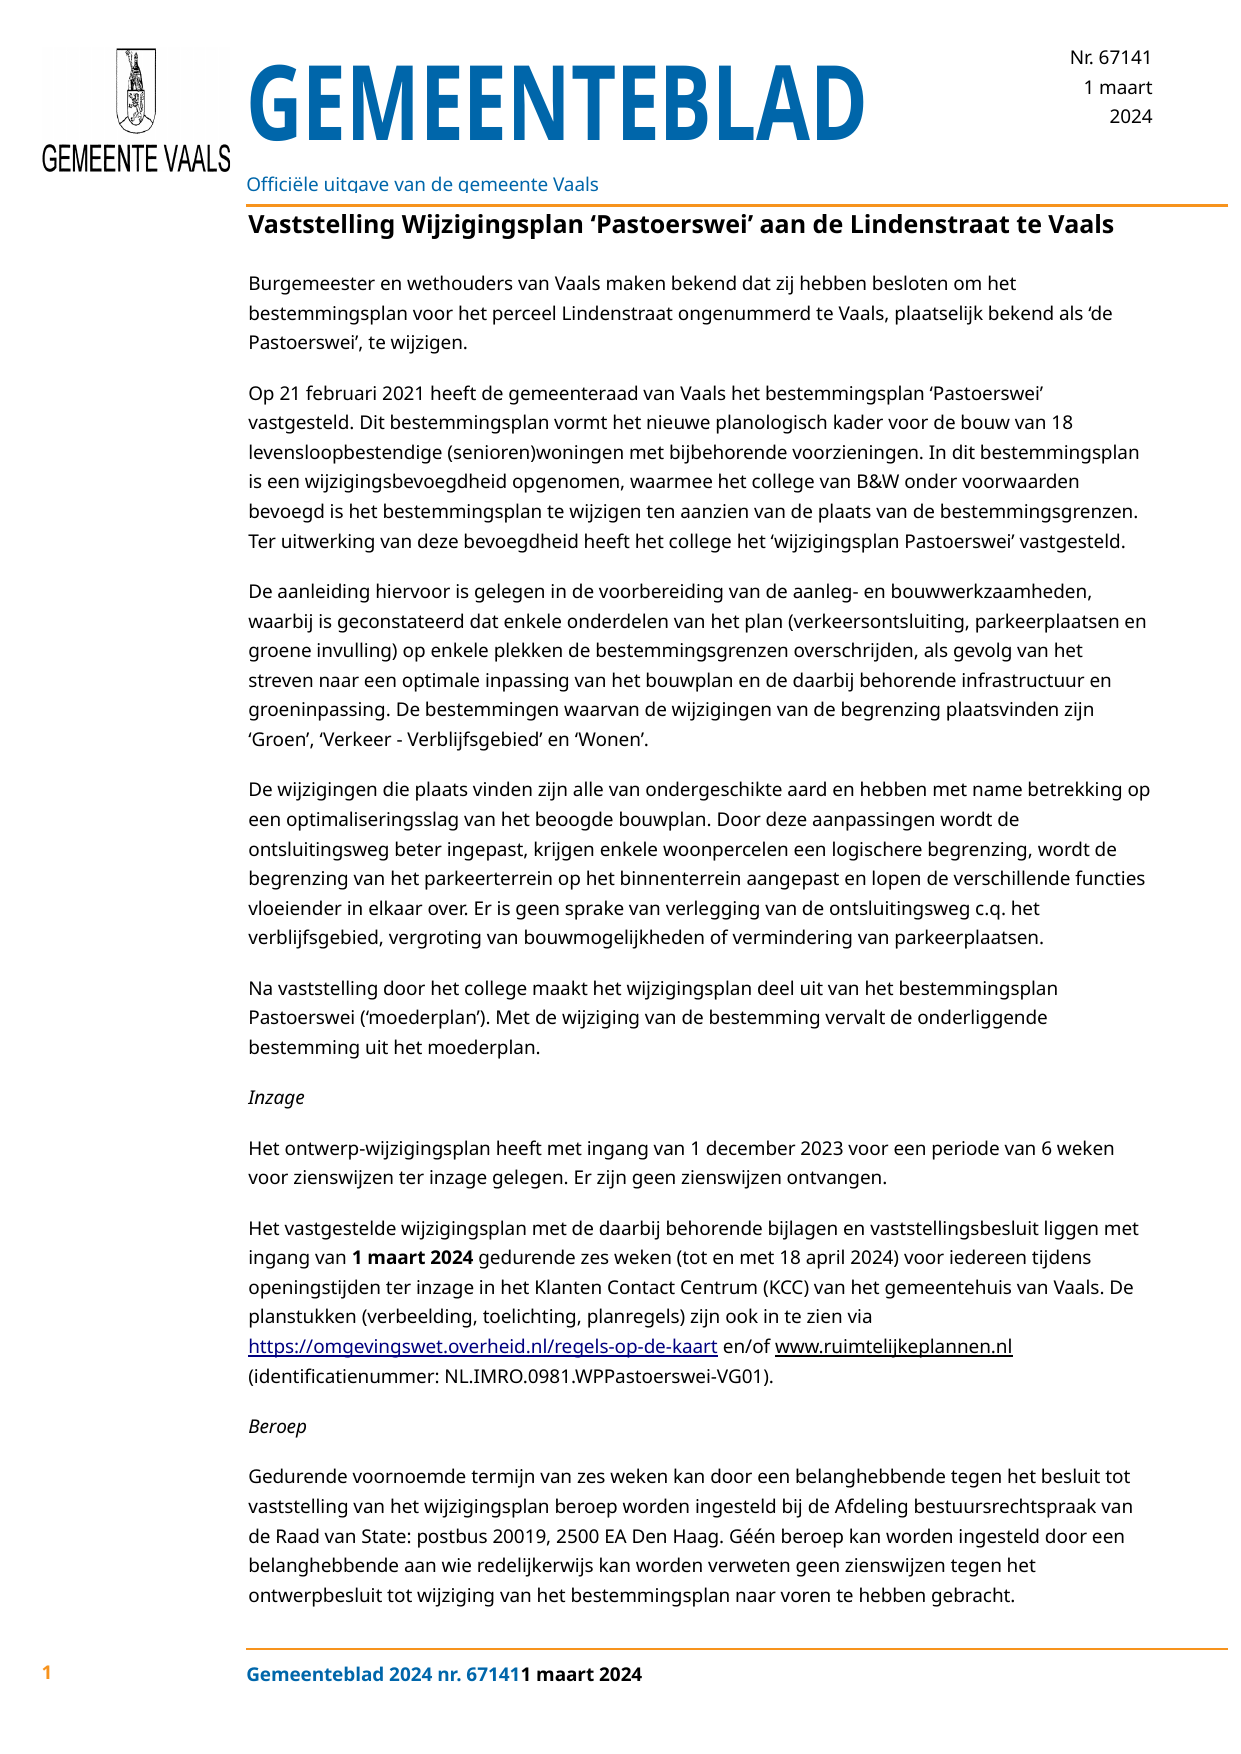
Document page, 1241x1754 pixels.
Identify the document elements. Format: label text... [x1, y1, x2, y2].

text Burgemeester en wethouders van Vaals maken bekend dat zij hebben besloten om het bestemmingsplan voor het perceel Lindenstraat ongenummerd te Vaals, plaatselijk bekend als ‘de Pastoerswei’, te wijzigen. [248, 270, 1152, 355]
text Op 21 februari 2021 heeft de gemeenteraad van Vaals het bestemmingsplan ‘Pastoerswei’ vastgesteld. Dit bestemmingsplan vormt het nieuwe planologisch kader voor de bouw van 18 levensloopbestendige (senioren)woningen met bijbehorende voorzieningen. In dit bestemmingsplan is een wijzigingsbevoegdheid opgenomen, waarmee het college van B&W onder voorwaarden bevoegd is het bestemmingsplan te wijzigen ten aanzien van de plaats van de bestemmingsgrenzen. Ter uitwerking van deze bevoegdheid heeft het college het ‘wijzigingsplan Pastoerswei’ vastgesteld. [248, 380, 1152, 553]
text Het vastgestelde wijzigingsplan met de daarbij behorende bijlagen en vaststellingsbesluit liggen met ingang van 1 maart 2024 gedurende zes weken (tot en met 18 april 2024) voor iedereen tijdens openingstijden ter inzage in het Klanten Contact Centrum (KCC) van het gemeentehuis van Vaals. De planstukken (verbeelding, toelichting, planregels) zijn ook in te zien via https://omgevingswet.overheid.nl/regels-op-de-kaart en/of www.ruimtelijkeplannen.nl (identificatienummer: NL.IMRO.0981.WPPastoerswei-VG01). [248, 1215, 1152, 1388]
text Beroep [248, 1413, 1152, 1439]
text De wijzigingen die plaats vinden zijn alle van ondergeschikte aard en hebben met name betrekking op een optimaliseringsslag van het beoogde bouwplan. Door deze aanpassingen wordt de ontsluitingsweg beter ingepast, krijgen enkele woonpercelen een logischere begrenzing, wordt de begrenzing van het parkeerterrein op het binnenterrein aangepast en lopen de verschillende functies vloeiender in elkaar over. Er is geen sprake van verlegging van de ontsluitingsweg c.q. het verblijfsgebied, vergroting van bouwmogelijkheden of vermindering van parkeerplaatsen. [248, 777, 1152, 950]
text Gedurende voornoemde termijn van zes weken kan door een belanghebbende tegen het besluit tot vaststelling van het wijzigingsplan beroep worden ingesteld bij de Afdeling bestuursrechtspraak van de Raad van State: postbus 20019, 2500 EA Den Haag. Géén beroep kan worden ingesteld door een belanghebbende aan wie redelijkerwijs kan worden verweten geen zienswijzen tegen het ontwerpbesluit tot wijziging van het bestemmingsplan naar voren te hebben gebracht. [248, 1464, 1152, 1608]
text Inzage [248, 1084, 1152, 1110]
picture [41, 47, 231, 172]
text Vaststelling Wijzigingsplan ‘Pastoerswei’ aan de Lindenstraat te Vaals [248, 207, 1152, 241]
text De aanleiding hiervoor is gelegen in de voorbereiding van de aanleg- en bouwwerkzaamheden, waarbij is geconstateerd dat enkele onderdelen van het plan (verkeersontsluiting, parkeerplaatsen en groene invulling) op enkele plekken de bestemmingsgrenzen overschrijden, als gevolg van het streven naar een optimale inpassing van het bouwplan en de daarbij behorende infrastructuur en groeninpassing. De bestemmingen waarvan de wijzigingen van de begrenzing plaatsvinden zijn ‘Groen’, ‘Verkeer - Verblijfsgebied’ en ‘Wonen’. [248, 578, 1152, 752]
text Het ontwerp-wijzigingsplan heeft met ingang van 1 december 2023 voor een periode van 6 weken voor zienswijzen ter inzage gelegen. Er zijn geen zienswijzen ontvangen. [248, 1135, 1152, 1190]
text Na vaststelling door het college maakt het wijzigingsplan deel uit van het bestemmingsplan Pastoerswei (‘moederplan’). Met de wijziging van de bestemming vervalt de onderliggende bestemming uit het moederplan. [248, 975, 1152, 1060]
